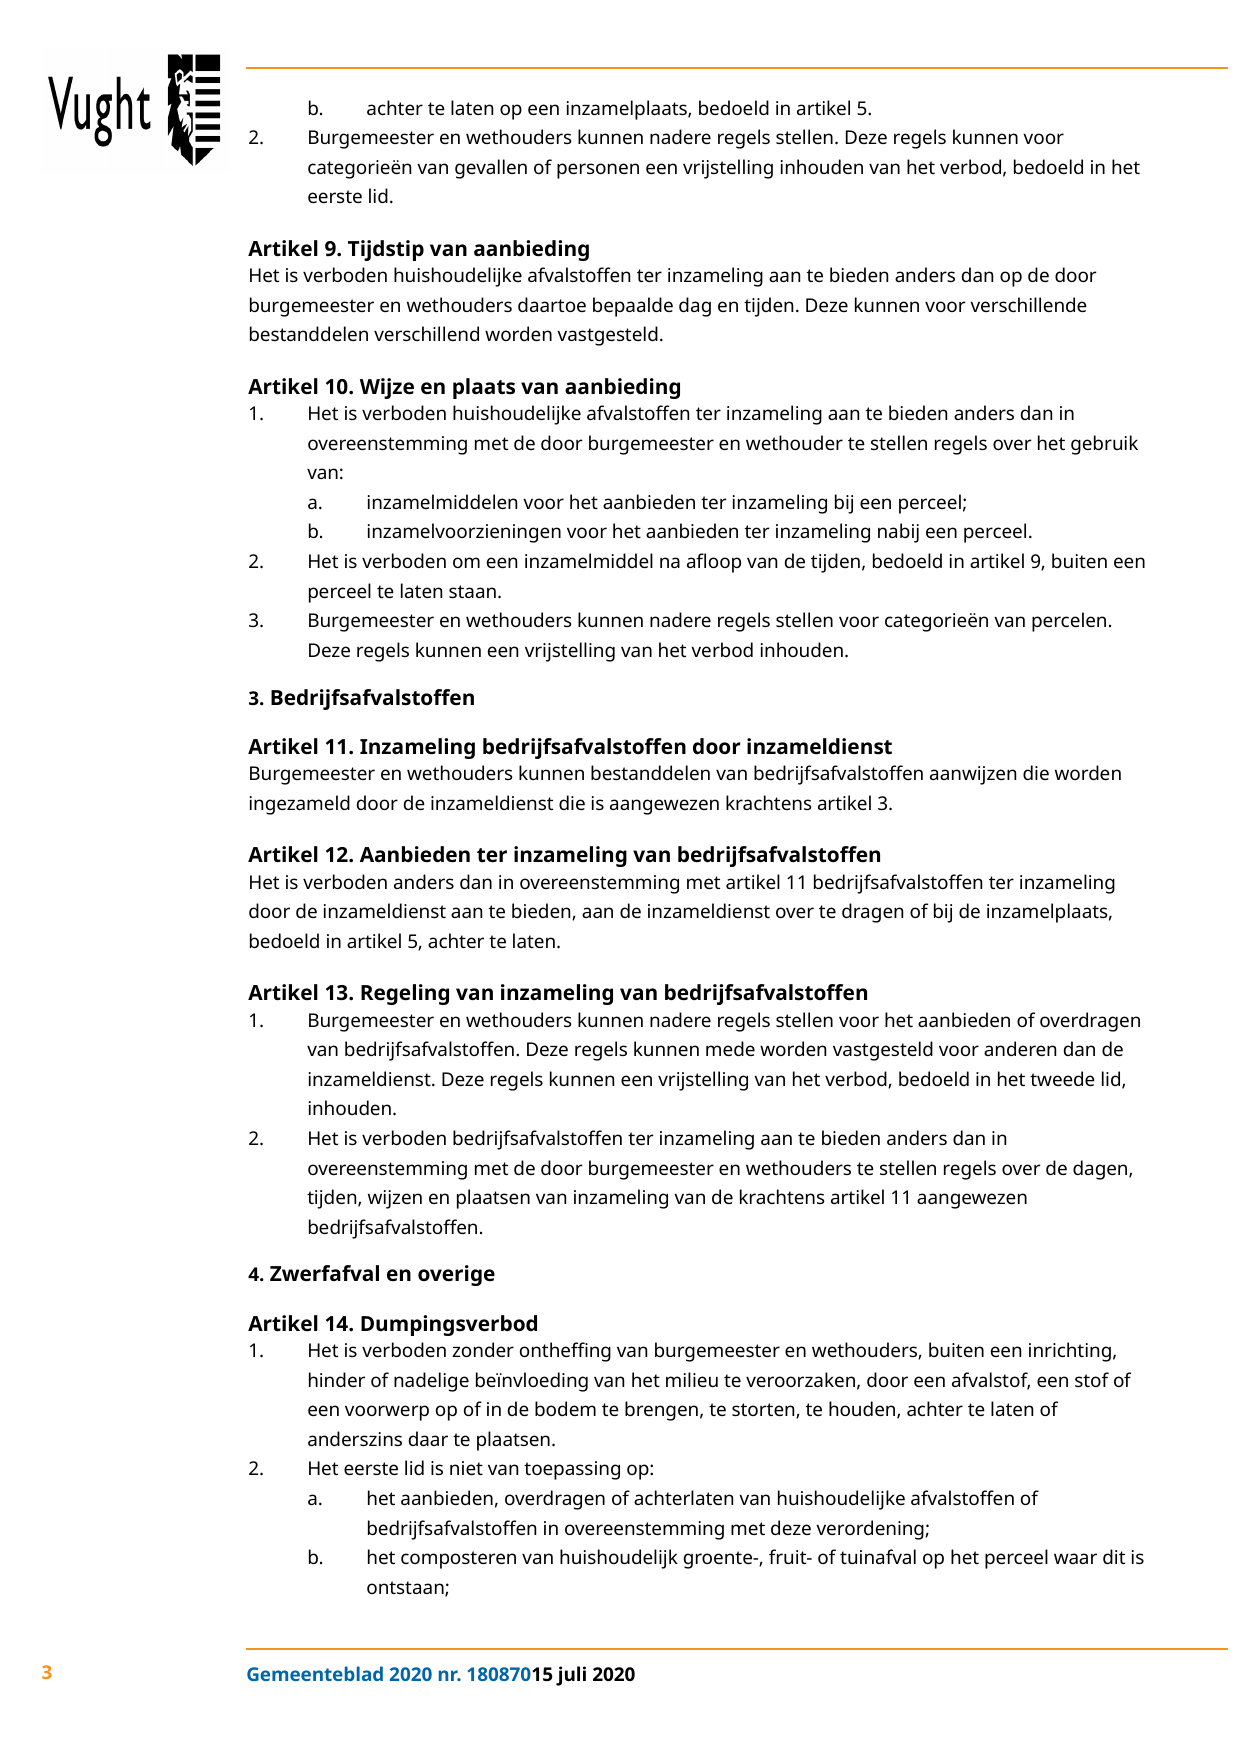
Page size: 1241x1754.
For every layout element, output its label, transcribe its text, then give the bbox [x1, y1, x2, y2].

text Het is verboden anders dan in overeenstemming met artikel 11 bedrijfsafvalstoffen ter inzameling door de inzameldienst aan te bieden, aan de inzameldienst over te dragen of bij de inzamelplaats, bedoeld in artikel 5, achter te laten. [248, 869, 1152, 954]
text 3. Bedrijfsafvalstoffen [248, 683, 1152, 711]
picture [41, 47, 231, 172]
list Het is verboden om een inzamelmiddel na afloop van de tijden, bedoeld in artikel 9, buiten een perceel te laten staan. [248, 548, 1152, 604]
text Artikel 9. Tijdstip van aanbieding [248, 234, 1152, 262]
list Burgemeester en wethouders kunnen nadere regels stellen voor het aanbieden of overdragen van bedrijfsafvalstoffen. Deze regels kunnen mede worden vastgesteld voor anderen dan de inzameldienst. Deze regels kunnen een vrijstelling van het verbod, bedoeld in het tweede lid, inhouden. [248, 1007, 1152, 1121]
list Het is verboden huishoudelijke afvalstoffen ter inzameling aan te bieden anders dan in overeenstemming met de door burgemeester en wethouder te stellen regels over het gebruik van: [248, 400, 1152, 485]
list inzamelmiddelen voor het aanbieden ter inzameling bij een perceel; [307, 489, 1152, 515]
list Burgemeester en wethouders kunnen nadere regels stellen. Deze regels kunnen voor categorieën van gevallen of personen een vrijstelling inhouden van het verbod, bedoeld in het eerste lid. [248, 124, 1152, 209]
list inzamelvoorzieningen voor het aanbieden ter inzameling nabij een perceel. [307, 519, 1152, 544]
list achter te laten op een inzamelplaats, bedoeld in artikel 5. [307, 95, 1152, 121]
list Het eerste lid is niet van toepassing op: [248, 1456, 1152, 1481]
list Het is verboden bedrijfsafvalstoffen ter inzameling aan te bieden anders dan in overeenstemming met de door burgemeester en wethouders te stellen regels over de dagen, tijden, wijzen en plaatsen van inzameling van de krachtens artikel 11 aangewezen bedrijfsafvalstoffen. [248, 1125, 1152, 1240]
text Burgemeester en wethouders kunnen bestanddelen van bedrijfsafvalstoffen aanwijzen die worden ingezameld door de inzameldienst die is aangewezen krachtens artikel 3. [248, 760, 1152, 816]
text Artikel 12. Aanbieden ter inzameling van bedrijfsafvalstoffen [248, 840, 1152, 869]
text Artikel 14. Dumpingsverbod [248, 1309, 1152, 1337]
text 4. Zwerfafval en overige [248, 1259, 1152, 1288]
text Artikel 11. Inzameling bedrijfsafvalstoffen door inzameldienst [248, 732, 1152, 760]
list het composteren van huishoudelijk groente-, fruit- of tuinafval op het perceel waar dit is ontstaan; [307, 1544, 1152, 1600]
text Artikel 10. Wijze en plaats van aanbieding [248, 372, 1152, 400]
list Het is verboden zonder ontheffing van burgemeester en wethouders, buiten een inrichting, hinder of nadelige beïnvloeding van het milieu te veroorzaken, door een afvalstof, een stof of een voorwerp op of in de bodem te brengen, te storten, te houden, achter te laten of anderszins daar te plaatsen. [248, 1337, 1152, 1452]
list Burgemeester en wethouders kunnen nadere regels stellen voor categorieën van percelen. Deze regels kunnen een vrijstelling van het verbod inhouden. [248, 607, 1152, 663]
list het aanbieden, overdragen of achterlaten van huishoudelijke afvalstoffen of bedrijfsafvalstoffen in overeenstemming met deze verordening; [307, 1485, 1152, 1541]
text Artikel 13. Regeling van inzameling van bedrijfsafvalstoffen [248, 978, 1152, 1007]
text Het is verboden huishoudelijke afvalstoffen ter inzameling aan te bieden anders dan op de door burgemeester en wethouders daartoe bepaalde dag en tijden. Deze kunnen voor verschillende bestanddelen verschillend worden vastgesteld. [248, 262, 1152, 347]
